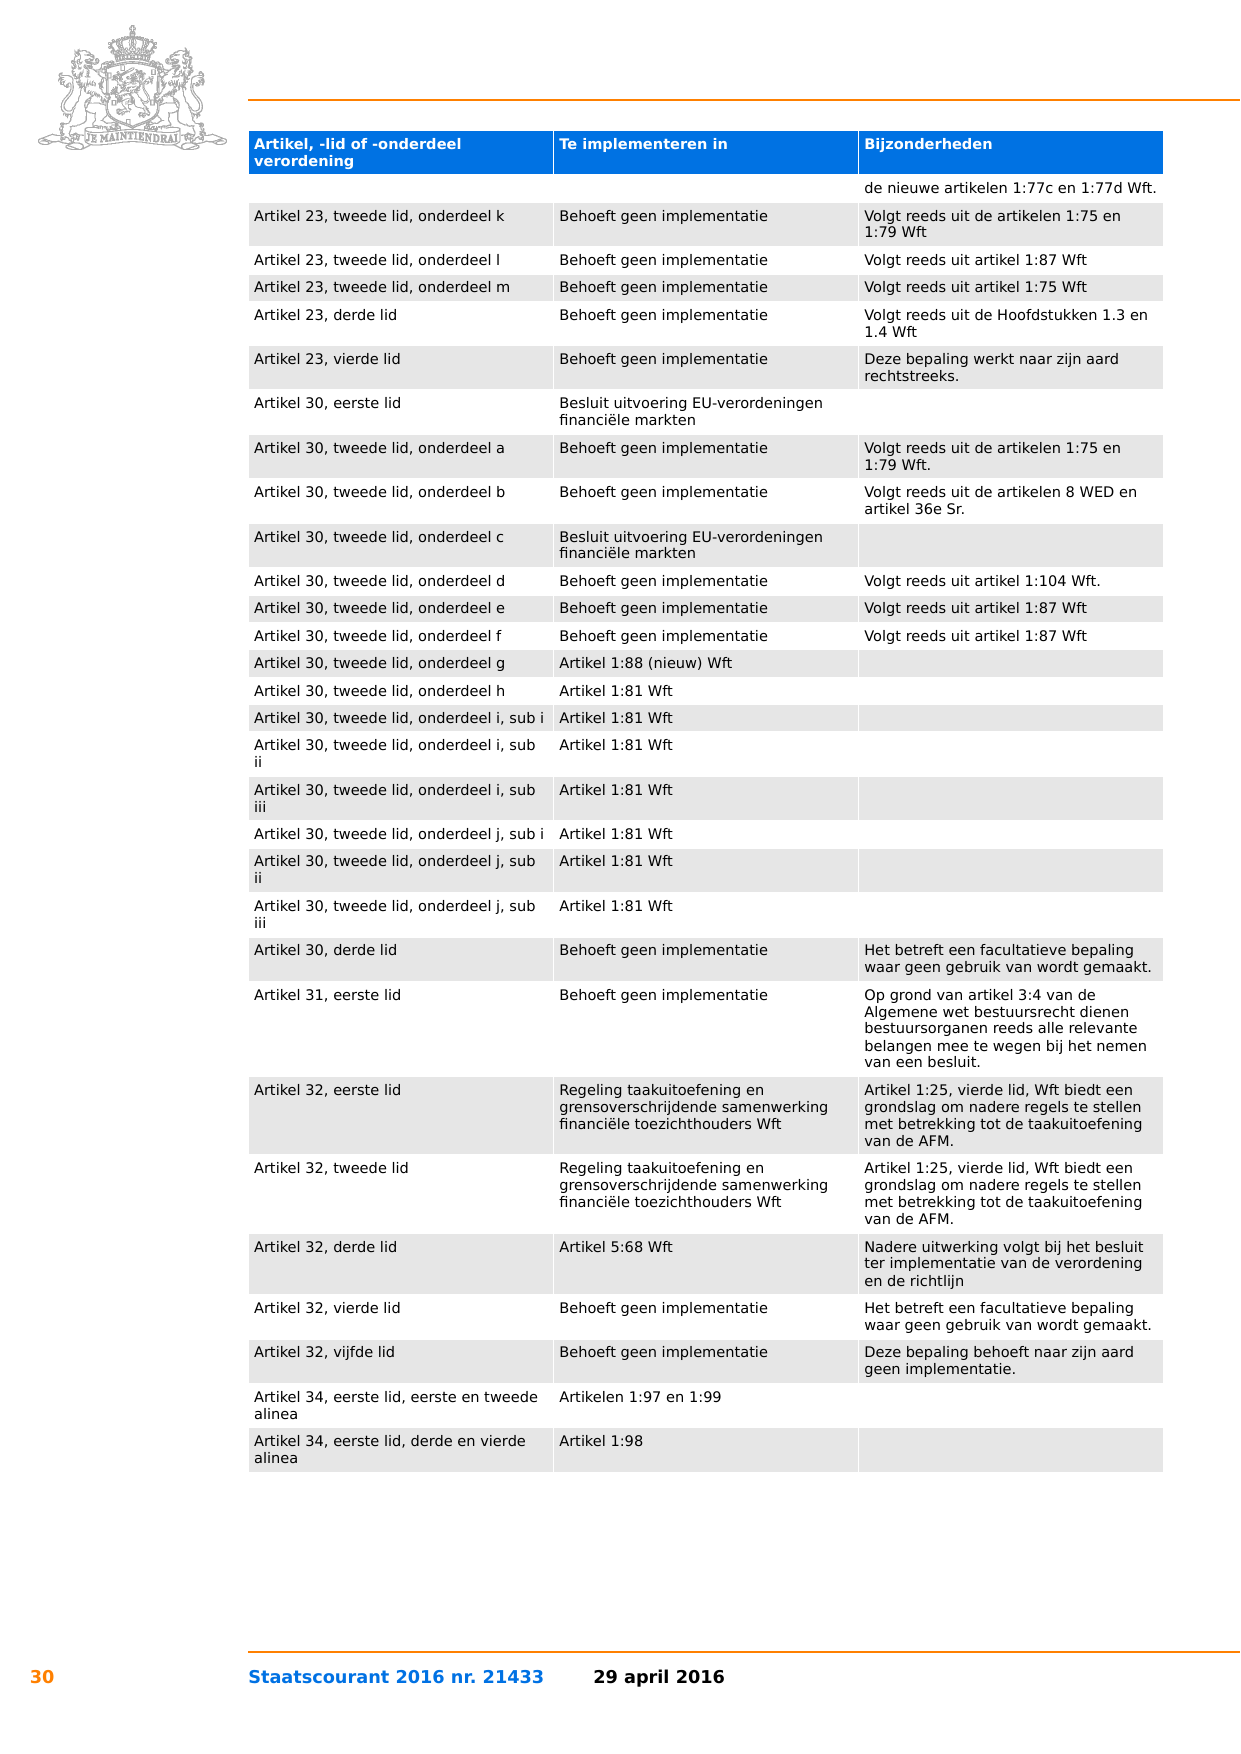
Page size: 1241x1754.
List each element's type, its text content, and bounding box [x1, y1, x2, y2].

table_cell Behoeft geen implementatie [554, 1340, 858, 1383]
table_cell Nadere uitwerking volgt bij het besluit ter implementatie van de verordening en de richtlijn [859, 1234, 1163, 1294]
table_cell Artikel 30, tweede lid, onderdeel f [249, 623, 553, 649]
table_cell [249, 175, 553, 202]
table_header Te implementeren in [554, 131, 858, 174]
table_cell Artikel 1:25, vierde lid, Wft biedt een grondslag om nadere regels te stellen met betrekking tot de taakuitoefening van de AFM. [859, 1155, 1163, 1233]
table_cell Volgt reeds uit de artikelen 8 WED en artikel 36e Sr. [859, 479, 1163, 523]
table_cell [859, 524, 1163, 567]
table_cell Artikel 30, tweede lid, onderdeel d [249, 568, 553, 594]
table_cell Artikel 30, tweede lid, onderdeel i, sub ii [249, 733, 553, 776]
table_cell Behoeft geen implementatie [554, 623, 858, 649]
table_cell Artikel 1:98 [554, 1428, 858, 1472]
table_cell Artikel 30, tweede lid, onderdeel b [249, 479, 553, 523]
table_cell Artikel 1:81 Wft [554, 893, 858, 936]
table_cell Regeling taakuitoefening en grensoverschrijdende samenwerking financiële toezichthouders Wft [554, 1155, 858, 1233]
table_cell Artikel 5:68 Wft [554, 1234, 858, 1294]
table_cell [859, 705, 1163, 731]
table_header Bijzonderheden [859, 131, 1163, 174]
table_cell [859, 391, 1163, 434]
table_cell Artikel 1:81 Wft [554, 733, 858, 776]
table_cell Artikel 34, eerste lid, derde en vierde alinea [249, 1428, 553, 1472]
table_cell Artikel 1:81 Wft [554, 678, 858, 704]
table_cell Artikel 1:81 Wft [554, 777, 858, 820]
table_cell Behoeft geen implementatie [554, 479, 858, 523]
table_cell Artikel 1:25, vierde lid, Wft biedt een grondslag om nadere regels te stellen met betrekking tot de taakuitoefening van de AFM. [859, 1077, 1163, 1154]
table_cell Volgt reeds uit artikel 1:87 Wft [859, 247, 1163, 273]
table_cell Op grond van artikel 3:4 van de Algemene wet bestuursrecht dienen bestuursorganen reeds alle relevante belangen mee te wegen bij het nemen van een besluit. [859, 982, 1163, 1076]
table_cell Volgt reeds uit artikel 1:104 Wft. [859, 568, 1163, 594]
table_cell Volgt reeds uit artikel 1:75 Wft [859, 275, 1163, 301]
table_cell Behoeft geen implementatie [554, 275, 858, 301]
table_cell Artikel 31, eerste lid [249, 982, 553, 1076]
table_cell Behoeft geen implementatie [554, 203, 858, 246]
table_cell Artikel 30, derde lid [249, 938, 553, 981]
table_cell Het betreft een facultatieve bepaling waar geen gebruik van wordt gemaakt. [859, 938, 1163, 981]
table_cell Artikel 32, vijfde lid [249, 1340, 553, 1383]
table_cell Behoeft geen implementatie [554, 568, 858, 594]
table_cell Artikel 23, tweede lid, onderdeel l [249, 247, 553, 273]
table_cell [859, 893, 1163, 936]
table_cell Behoeft geen implementatie [554, 346, 858, 389]
table_cell Artikel 1:88 (nieuw) Wft [554, 650, 858, 677]
table_cell Artikel 32, tweede lid [249, 1155, 553, 1233]
table_cell [554, 175, 858, 202]
table_cell Artikel 32, eerste lid [249, 1077, 553, 1154]
table_cell Artikel 23, derde lid [249, 302, 553, 345]
table_cell Behoeft geen implementatie [554, 938, 858, 981]
table_cell Volgt reeds uit de artikelen 1:75 en 1:79 Wft. [859, 435, 1163, 478]
table_cell [859, 849, 1163, 892]
table_cell Artikel 23, tweede lid, onderdeel k [249, 203, 553, 246]
table_cell [859, 678, 1163, 704]
table_cell Artikel 30, tweede lid, onderdeel c [249, 524, 553, 567]
table_cell [859, 1428, 1163, 1472]
table_cell Artikel 32, vierde lid [249, 1295, 553, 1338]
table_cell Behoeft geen implementatie [554, 1295, 858, 1338]
table_cell [859, 777, 1163, 820]
table_cell Behoeft geen implementatie [554, 596, 858, 622]
table_cell Artikel 32, derde lid [249, 1234, 553, 1294]
picture [38, 25, 227, 150]
table_cell Volgt reeds uit artikel 1:87 Wft [859, 596, 1163, 622]
table_cell Artikel 1:81 Wft [554, 705, 858, 731]
table_cell Artikel 30, tweede lid, onderdeel a [249, 435, 553, 478]
table_cell [859, 1384, 1163, 1427]
table_cell Volgt reeds uit de artikelen 1:75 en 1:79 Wft [859, 203, 1163, 246]
table_cell Artikel 34, eerste lid, eerste en tweede alinea [249, 1384, 553, 1427]
table_cell Deze bepaling werkt naar zijn aard rechtstreeks. [859, 346, 1163, 389]
table_cell de nieuwe artikelen 1:77c en 1:77d Wft. [859, 175, 1163, 202]
table_cell Artikel 23, vierde lid [249, 346, 553, 389]
table_cell Behoeft geen implementatie [554, 435, 858, 478]
table_cell Artikel 30, tweede lid, onderdeel i, sub i [249, 705, 553, 731]
table_cell Artikel 30, tweede lid, onderdeel i, sub iii [249, 777, 553, 820]
table_cell Regeling taakuitoefening en grensoverschrijdende samenwerking financiële toezichthouders Wft [554, 1077, 858, 1154]
table_cell Behoeft geen implementatie [554, 302, 858, 345]
table_cell Besluit uitvoering EU-verordeningen financiële markten [554, 524, 858, 567]
table_cell Artikelen 1:97 en 1:99 [554, 1384, 858, 1427]
table_cell Behoeft geen implementatie [554, 247, 858, 273]
table_cell [859, 821, 1163, 848]
table_cell Artikel 30, tweede lid, onderdeel j, sub iii [249, 893, 553, 936]
table_cell Besluit uitvoering EU-verordeningen financiële markten [554, 391, 858, 434]
table_cell Artikel 30, tweede lid, onderdeel h [249, 678, 553, 704]
table_cell Artikel 30, tweede lid, onderdeel g [249, 650, 553, 677]
table_cell Artikel 1:81 Wft [554, 821, 858, 848]
table_cell Behoeft geen implementatie [554, 982, 858, 1076]
table_cell [859, 650, 1163, 677]
table_cell Artikel 1:81 Wft [554, 849, 858, 892]
table_cell Artikel 30, tweede lid, onderdeel j, sub ii [249, 849, 553, 892]
table_header Artikel, -lid of -onderdeel verordening [249, 131, 553, 174]
table_cell Artikel 23, tweede lid, onderdeel m [249, 275, 553, 301]
table_cell Deze bepaling behoeft naar zijn aard geen implementatie. [859, 1340, 1163, 1383]
table_cell Artikel 30, eerste lid [249, 391, 553, 434]
table_cell Artikel 30, tweede lid, onderdeel j, sub i [249, 821, 553, 848]
table_cell Volgt reeds uit de Hoofdstukken 1.3 en 1.4 Wft [859, 302, 1163, 345]
table_cell Artikel 30, tweede lid, onderdeel e [249, 596, 553, 622]
table_cell [859, 733, 1163, 776]
table_cell Volgt reeds uit artikel 1:87 Wft [859, 623, 1163, 649]
table_cell Het betreft een facultatieve bepaling waar geen gebruik van wordt gemaakt. [859, 1295, 1163, 1338]
